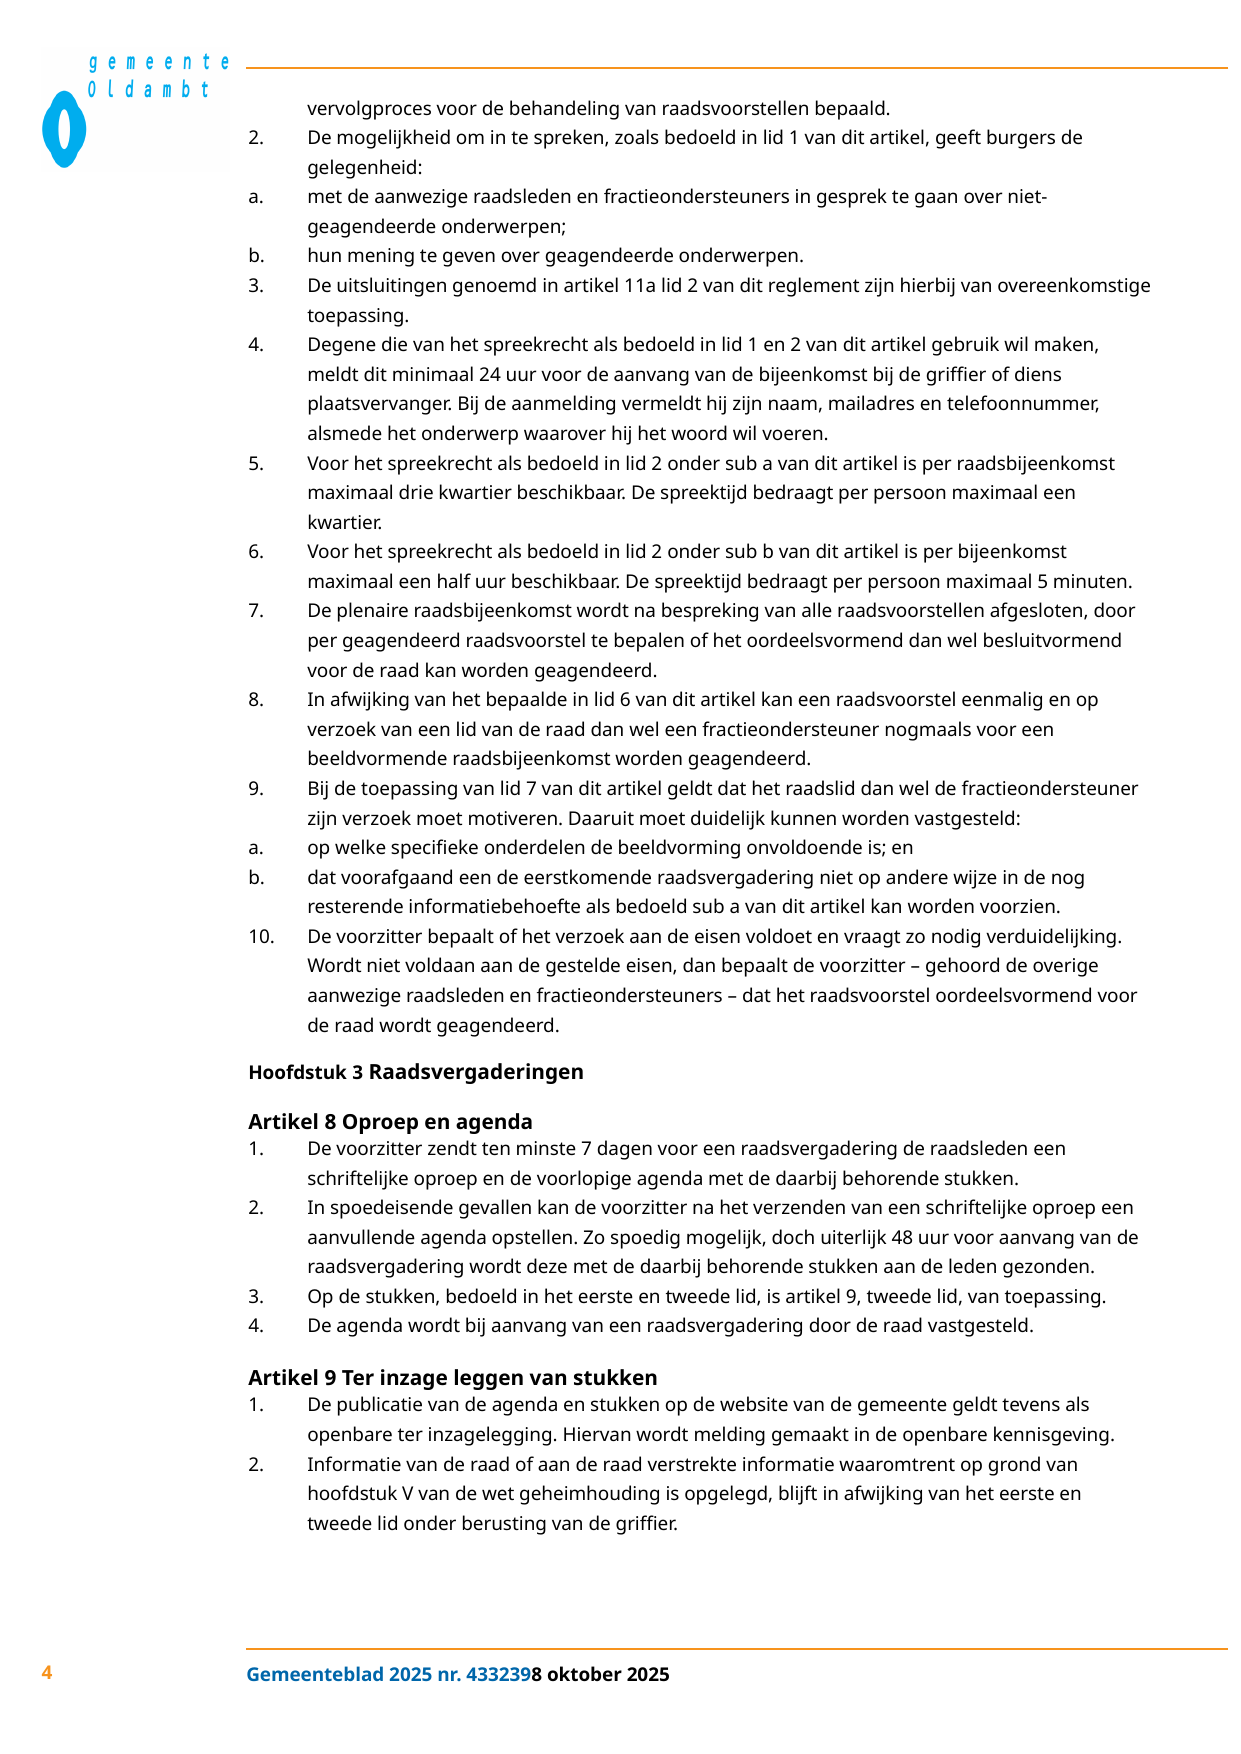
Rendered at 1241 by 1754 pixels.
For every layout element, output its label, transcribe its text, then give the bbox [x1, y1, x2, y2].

list Op de stukken, bedoeld in het eerste en tweede lid, is artikel 9, tweede lid, van toepassing. [248, 1283, 1152, 1309]
list Informatie van de raad of aan de raad verstrekte informatie waaromtrent op grond van hoofdstuk V van de wet geheimhouding is opgelegd, blijft in afwijking van het eerste en tweede lid onder berusting van de griffier. [248, 1451, 1152, 1536]
list De plenaire raadsbijeenkomst wordt na bespreking van alle raadsvoorstellen afgesloten, door per geagendeerd raadsvoorstel te bepalen of het oordeelsvormend dan wel besluitvormend voor de raad kan worden geagendeerd. [248, 598, 1152, 683]
list De publicatie van de agenda en stukken op de website van de gemeente geldt tevens als openbare ter inzagelegging. Hiervan wordt melding gemaakt in de openbare kennisgeving. [248, 1392, 1152, 1447]
list met de aanwezige raadsleden en fractieondersteuners in gesprek te gaan over niet-geagendeerde onderwerpen; [248, 183, 1152, 239]
list In afwijking van het bepaalde in lid 6 van dit artikel kan een raadsvoorstel eenmalig en op verzoek van een lid van de raad dan wel een fractieondersteuner nogmaals voor een beeldvormende raadsbijeenkomst worden geagendeerd. [248, 686, 1152, 771]
text Artikel 8 Oproep en agenda [248, 1107, 1152, 1135]
list dat voorafgaand een de eerstkomende raadsvergadering niet op andere wijze in de nog resterende informatiebehoefte als bedoeld sub a van dit artikel kan worden voorzien. [248, 864, 1152, 919]
list Bij de toepassing van lid 7 van dit artikel geldt dat het raadslid dan wel de fractieondersteuner zijn verzoek moet motiveren. Daaruit moet duidelijk kunnen worden vastgesteld: [248, 775, 1152, 831]
list De agenda wordt bij aanvang van een raadsvergadering door de raad vastgesteld. [248, 1313, 1152, 1338]
list De uitsluitingen genoemd in artikel 11a lid 2 van dit reglement zijn hierbij van overeenkomstige toepassing. [248, 272, 1152, 328]
list De voorzitter bepaalt of het verzoek aan de eisen voldoet en vraagt zo nodig verduidelijking. Wordt niet voldaan aan de gestelde eisen, dan bepaalt de voorzitter – gehoord de overige aanwezige raadsleden en fractieondersteuners – dat het raadsvoorstel oordeelsvormend voor de raad wordt geagendeerd. [248, 923, 1152, 1038]
list Voor het spreekrecht als bedoeld in lid 2 onder sub b van dit artikel is per bijeenkomst maximaal een half uur beschikbaar. De spreektijd bedraagt per persoon maximaal 5 minuten. [248, 538, 1152, 594]
list Degene die van het spreekrecht als bedoeld in lid 1 en 2 van dit artikel gebruik wil maken, meldt dit minimaal 24 uur voor de aanvang van de bijeenkomst bij de griffier of diens plaatsvervanger. Bij de aanmelding vermeldt hij zijn naam, mailadres en telefoonnummer, alsmede het onderwerp waarover hij het woord wil voeren. [248, 331, 1152, 446]
list De voorzitter zendt ten minste 7 dagen voor een raadsvergadering de raadsleden een schriftelijke oproep en de voorlopige agenda met de daarbij behorende stukken. [248, 1135, 1152, 1191]
list op welke specifieke onderdelen de beeldvorming onvoldoende is; en [248, 834, 1152, 860]
picture [41, 47, 231, 172]
list De mogelijkheid om in te spreken, zoals bedoeld in lid 1 van dit artikel, geeft burgers de gelegenheid: [248, 124, 1152, 180]
list In spoedeisende gevallen kan de voorzitter na het verzenden van een schriftelijke oproep een aanvullende agenda opstellen. Zo spoedig mogelijk, doch uiterlijk 48 uur voor aanvang van de raadsvergadering wordt deze met de daarbij behorende stukken aan de leden gezonden. [248, 1194, 1152, 1279]
list hun mening te geven over geagendeerde onderwerpen. [248, 243, 1152, 268]
text Artikel 9 Ter inzage leggen van stukken [248, 1363, 1152, 1392]
list Voor het spreekrecht als bedoeld in lid 2 onder sub a van dit artikel is per raadsbijeenkomst maximaal drie kwartier beschikbaar. De spreektijd bedraagt per persoon maximaal een kwartier. [248, 450, 1152, 535]
list vervolgproces voor de behandeling van raadsvoorstellen bepaald. [248, 95, 1152, 121]
text Hoofdstuk 3 Raadsvergaderingen [248, 1057, 1152, 1086]
